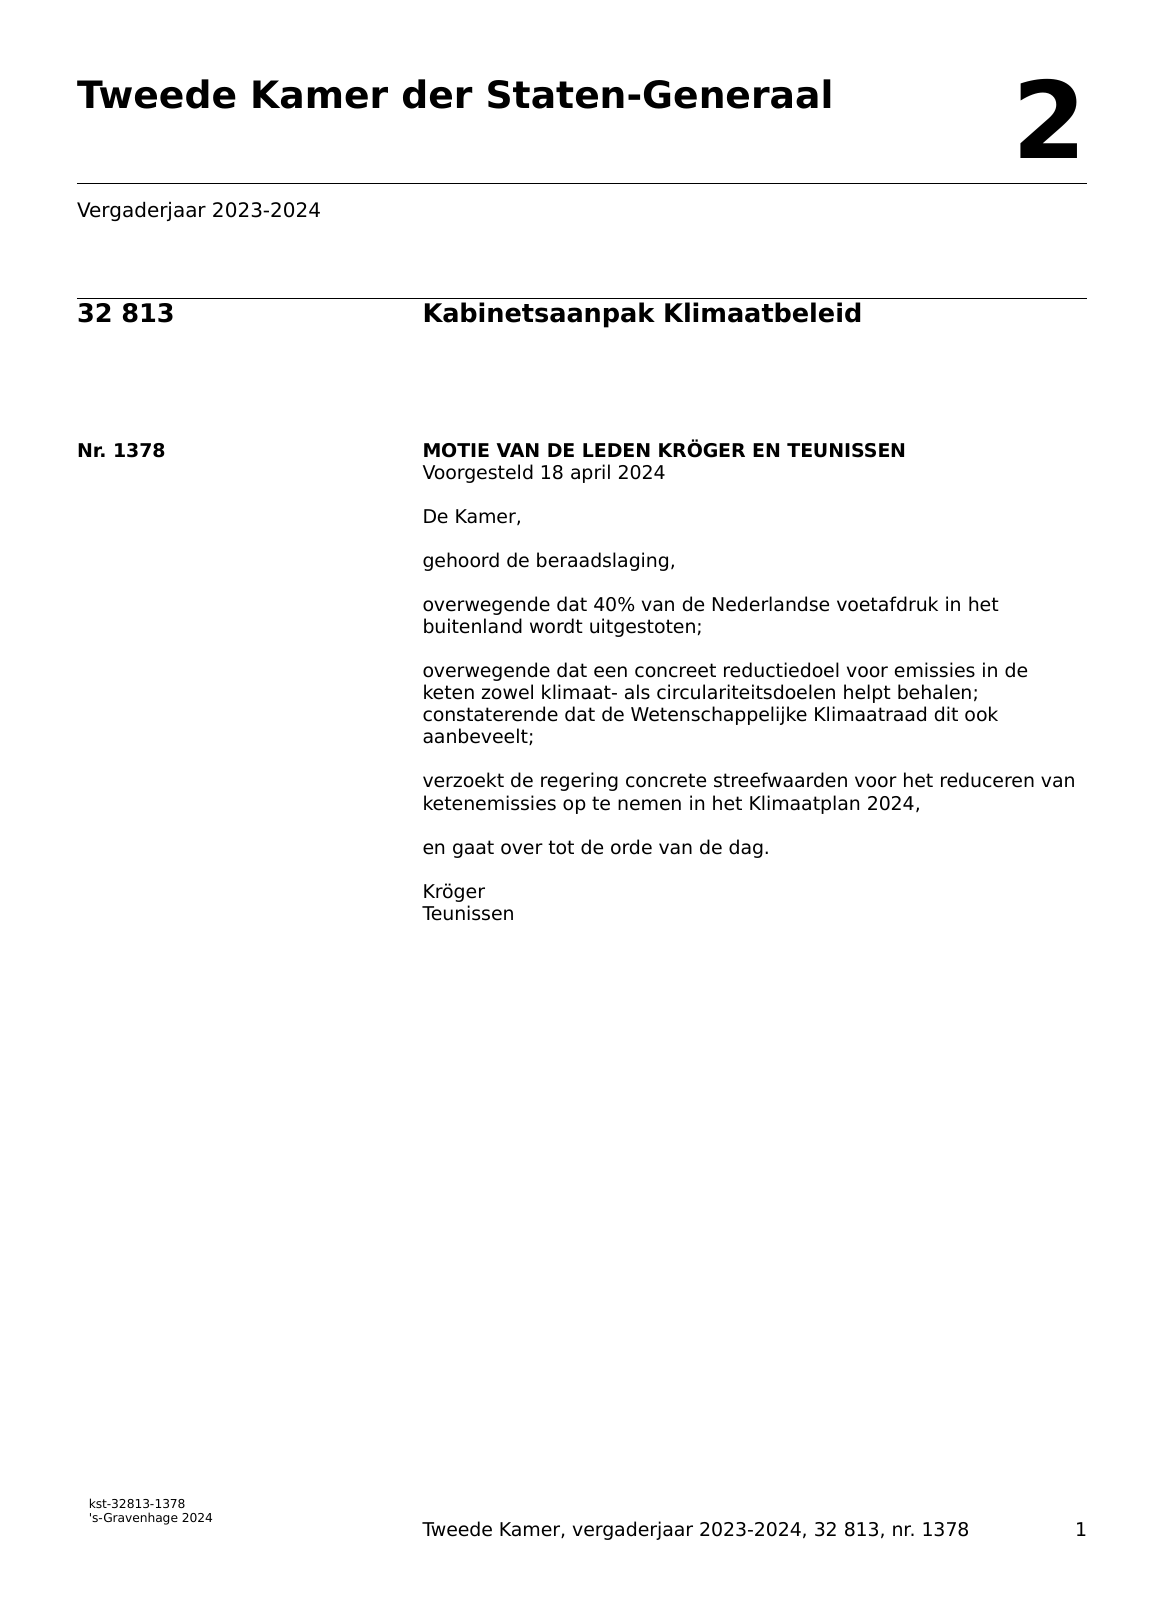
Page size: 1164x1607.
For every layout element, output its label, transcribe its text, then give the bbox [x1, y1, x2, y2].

text kst-32813-1378 [88, 1497, 323, 1511]
text Kröger [422, 881, 1087, 903]
text en gaat over tot de orde van de dag. [422, 837, 1087, 858]
table_cell Vergaderjaar 2023-2024 [77, 184, 1087, 298]
text gehoord de beraadslaging, [422, 550, 1087, 572]
text De Kamer, [422, 506, 1087, 528]
text overwegende dat 40% van de Nederlandse voetafdruk in het buitenland wordt uitgestoten; [422, 594, 1087, 638]
subtitle 32 813 Kabinetsaanpak Klimaatbeleid [77, 299, 1087, 329]
text Teunissen [422, 903, 1087, 925]
table_header 2 [886, 59, 1087, 183]
table_header Tweede Kamer der Staten-Generaal [77, 59, 886, 183]
text verzoekt de regering concrete streefwaarden voor het reduceren van ketenemissies op te nemen in het Klimaatplan 2024, [422, 770, 1087, 814]
text constaterende dat de Wetenschappelijke Klimaatraad dit ook aanbeveelt; [422, 704, 1087, 748]
text Voorgesteld 18 april 2024 [422, 462, 1087, 484]
text 's-Gravenhage 2024 [88, 1511, 323, 1525]
subtitle Nr. 1378 MOTIE VAN DE LEDEN KRÖGER EN TEUNISSEN [77, 440, 1087, 462]
text overwegende dat een concreet reductiedoel voor emissies in de keten zowel klimaat- als circulariteitsdoelen helpt behalen; [422, 660, 1087, 704]
